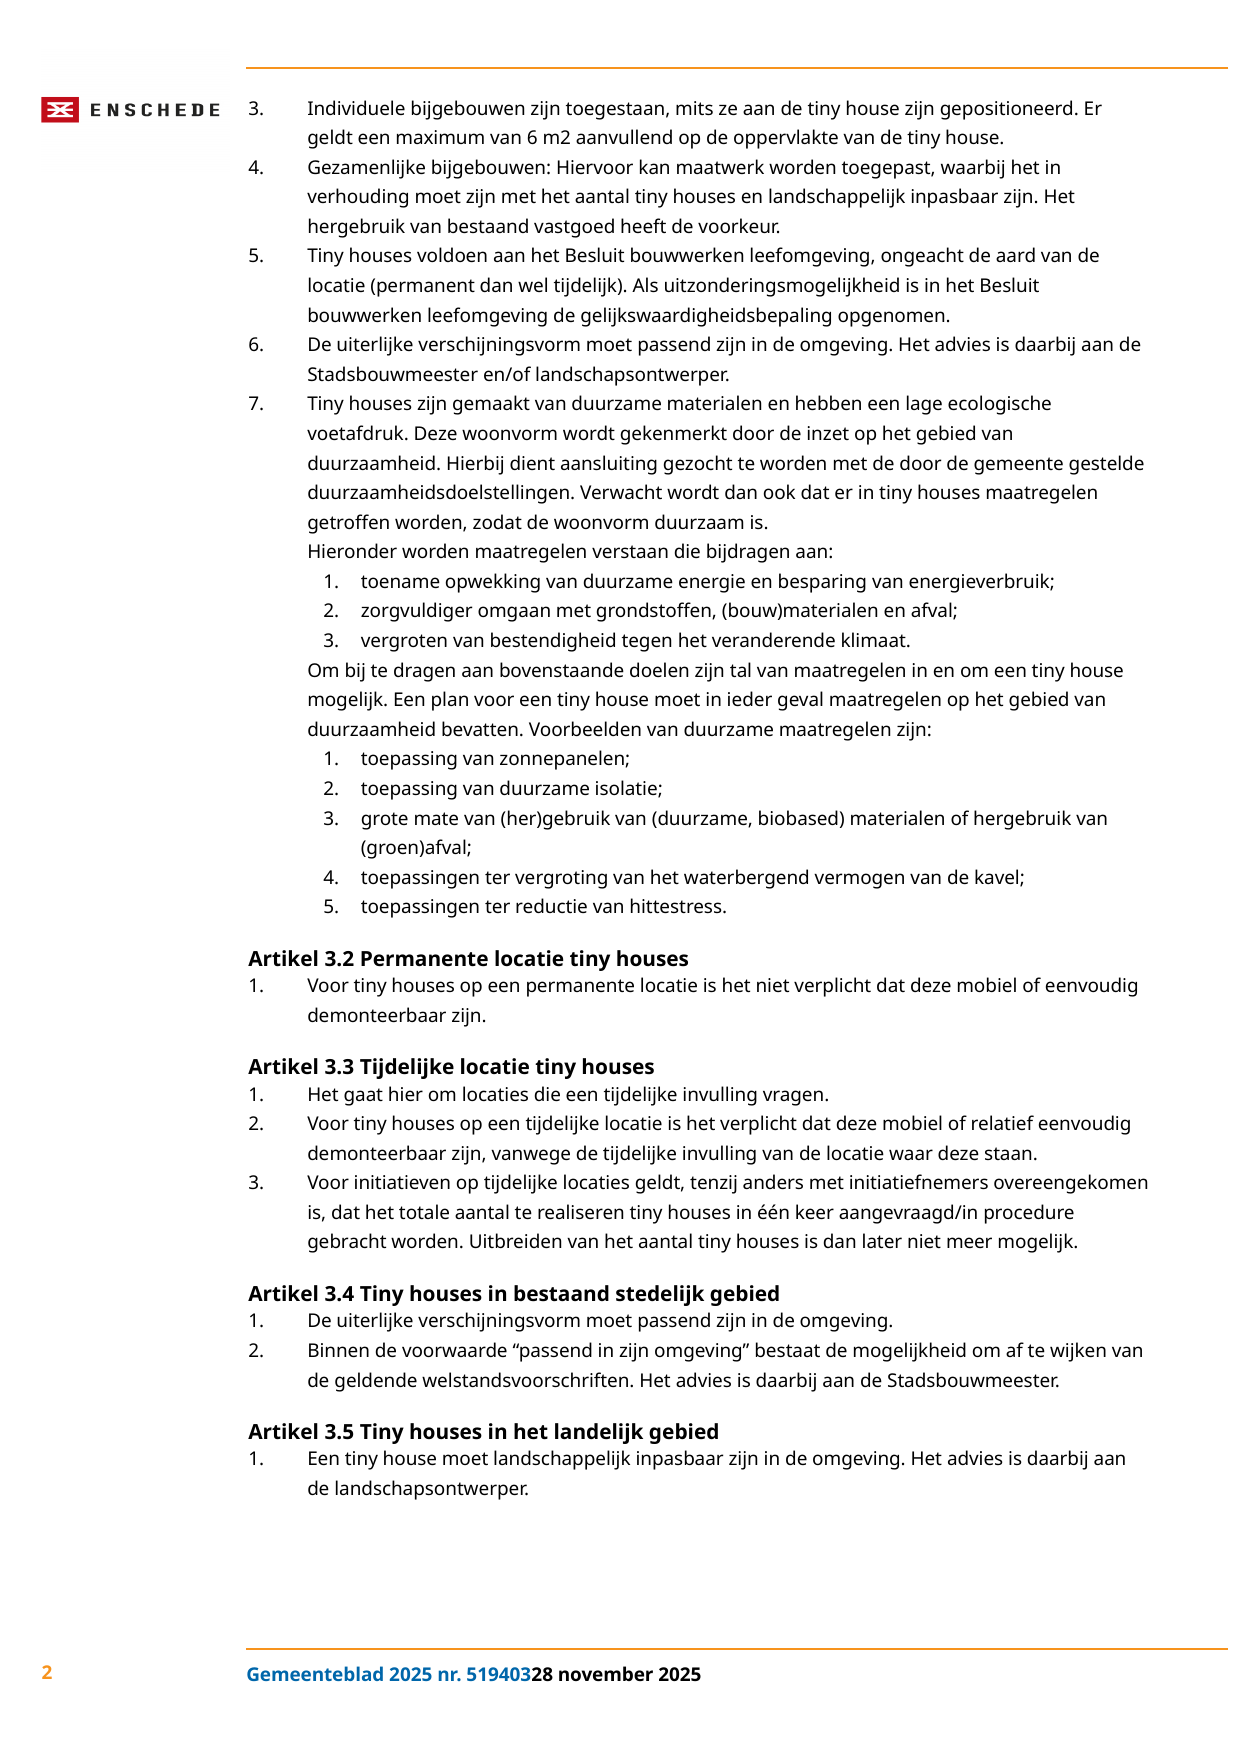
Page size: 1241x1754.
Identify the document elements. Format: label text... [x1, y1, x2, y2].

list toepassing van zonnepanelen; [323, 746, 1152, 771]
text Artikel 3.3 Tijdelijke locatie tiny houses [248, 1052, 1152, 1081]
list vergroten van bestendigheid tegen het veranderende klimaat. [323, 627, 1152, 653]
list Om bij te dragen aan bovenstaande doelen zijn tal van maatregelen in en om een tiny house mogelijk. Een plan voor een tiny house moet in ieder geval maatregelen op het gebied van duurzaamheid bevatten. Voorbeelden van duurzame maatregelen zijn: [248, 657, 1152, 742]
text Artikel 3.2 Permanente locatie tiny houses [248, 944, 1152, 972]
list De uiterlijke verschijningsvorm moet passend zijn in de omgeving. Het advies is daarbij aan de Stadsbouwmeester en/of landschapsontwerper. [248, 331, 1152, 387]
list Voor tiny houses op een tijdelijke locatie is het verplicht dat deze mobiel of relatief eenvoudig demonteerbaar zijn, vanwege de tijdelijke invulling van de locatie waar deze staan. [248, 1110, 1152, 1166]
list Gezamenlijke bijgebouwen: Hiervoor kan maatwerk worden toegepast, waarbij het in verhouding moet zijn met het aantal tiny houses en landschappelijk inpasbaar zijn. Het hergebruik van bestaand vastgoed heeft de voorkeur. [248, 154, 1152, 239]
list grote mate van (her)gebruik van (duurzame, biobased) materialen of hergebruik van (groen)afval; [323, 805, 1152, 860]
list Een tiny house moet landschappelijk inpasbaar zijn in de omgeving. Het advies is daarbij aan de landschapsontwerper. [248, 1446, 1152, 1501]
list toename opwekking van duurzame energie en besparing van energieverbruik; [323, 568, 1152, 594]
list De uiterlijke verschijningsvorm moet passend zijn in de omgeving. [248, 1308, 1152, 1333]
list Voor tiny houses op een permanente locatie is het niet verplicht dat deze mobiel of eenvoudig demonteerbaar zijn. [248, 972, 1152, 1028]
list Het gaat hier om locaties die een tijdelijke invulling vragen. [248, 1081, 1152, 1107]
list toepassingen ter vergroting van het waterbergend vermogen van de kavel; [323, 864, 1152, 890]
list Hieronder worden maatregelen verstaan die bijdragen aan: [248, 538, 1152, 564]
list Individuele bijgebouwen zijn toegestaan, mits ze aan de tiny house zijn gepositioneerd. Er geldt een maximum van 6 m2 aanvullend op de oppervlakte van de tiny house. [248, 95, 1152, 150]
list zorgvuldiger omgaan met grondstoffen, (bouw)materialen en afval; [323, 598, 1152, 623]
list toepassing van duurzame isolatie; [323, 775, 1152, 801]
picture [41, 47, 231, 172]
text Artikel 3.4 Tiny houses in bestaand stedelijk gebied [248, 1279, 1152, 1308]
list Tiny houses zijn gemaakt van duurzame materialen en hebben een lage ecologische voetafdruk. Deze woonvorm wordt gekenmerkt door de inzet op het gebied van duurzaamheid. Hierbij dient aansluiting gezocht te worden met de door de gemeente gestelde duurzaamheidsdoelstellingen. Verwacht wordt dan ook dat er in tiny houses maatregelen getroffen worden, zodat de woonvorm duurzaam is. [248, 391, 1152, 535]
list toepassingen ter reductie van hittestress. [323, 893, 1152, 919]
list Tiny houses voldoen aan het Besluit bouwwerken leefomgeving, ongeacht de aard van de locatie (permanent dan wel tijdelijk). Als uitzonderingsmogelijkheid is in het Besluit bouwwerken leefomgeving de gelijkswaardigheidsbepaling opgenomen. [248, 243, 1152, 328]
text Artikel 3.5 Tiny houses in het landelijk gebied [248, 1417, 1152, 1446]
list Voor initiatieven op tijdelijke locaties geldt, tenzij anders met initiatiefnemers overeengekomen is, dat het totale aantal te realiseren tiny houses in één keer aangevraagd/in procedure gebracht worden. Uitbreiden van het aantal tiny houses is dan later niet meer mogelijk. [248, 1169, 1152, 1254]
list Binnen de voorwaarde “passend in zijn omgeving” bestaat de mogelijkheid om af te wijken van de geldende welstandsvoorschriften. Het advies is daarbij aan de Stadsbouwmeester. [248, 1337, 1152, 1392]
